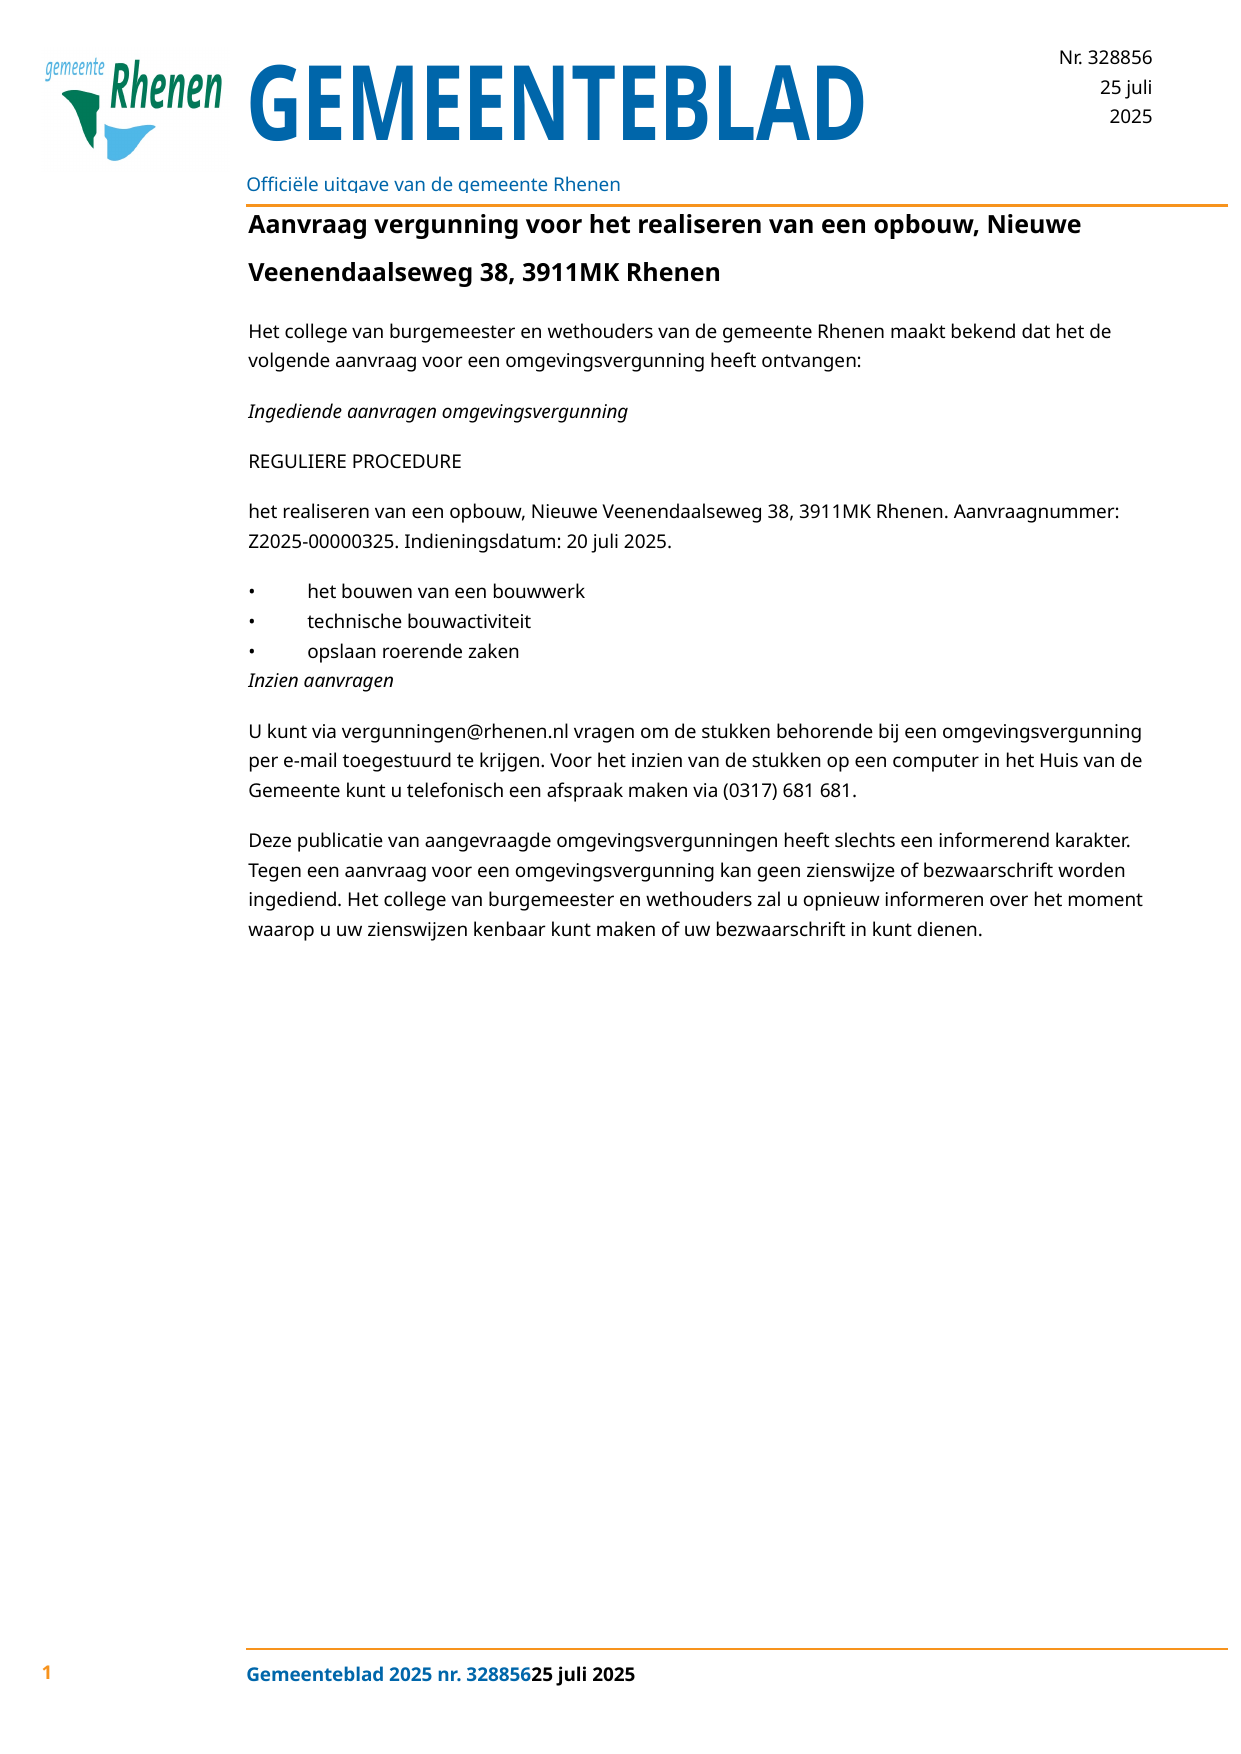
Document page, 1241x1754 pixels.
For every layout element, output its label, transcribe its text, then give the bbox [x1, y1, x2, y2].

picture [41, 47, 231, 172]
text Ingediende aanvragen omgevingsvergunning [248, 398, 1152, 424]
list het bouwen van een bouwwerk [248, 579, 1152, 604]
text U kunt via vergunningen@rhenen.nl vragen om de stukken behorende bij een omgevingsvergunning per e-mail toegestuurd te krijgen. Voor het inzien van de stukken op een computer in het Huis van de Gemeente kunt u telefonisch een afspraak maken via (0317) 681 681. [248, 718, 1152, 803]
list technische bouwactiviteit [248, 608, 1152, 634]
text Inzien aanvragen [248, 667, 1152, 693]
text REGULIERE PROCEDURE [248, 448, 1152, 474]
text Aanvraag vergunning voor het realiseren van een opbouw, Nieuwe Veenendaalseweg 38, 3911MK Rhenen [248, 207, 1152, 288]
text Het college van burgemeester en wethouders van de gemeente Rhenen maakt bekend dat het de volgende aanvraag voor een omgevingsvergunning heeft ontvangen: [248, 318, 1152, 373]
text Deze publicatie van aangevraagde omgevingsvergunningen heeft slechts een informerend karakter. Tegen een aanvraag voor een omgevingsvergunning kan geen zienswijze of bezwaarschrift worden ingediend. Het college van burgemeester en wethouders zal u opnieuw informeren over het moment waarop u uw zienswijzen kenbaar kunt maken of uw bezwaarschrift in kunt dienen. [248, 827, 1152, 942]
list opslaan roerende zaken [248, 638, 1152, 664]
text het realiseren van een opbouw, Nieuwe Veenendaalseweg 38, 3911MK Rhenen. Aanvraagnummer: Z2025-00000325. Indieningsdatum: 20 juli 2025. [248, 499, 1152, 554]
